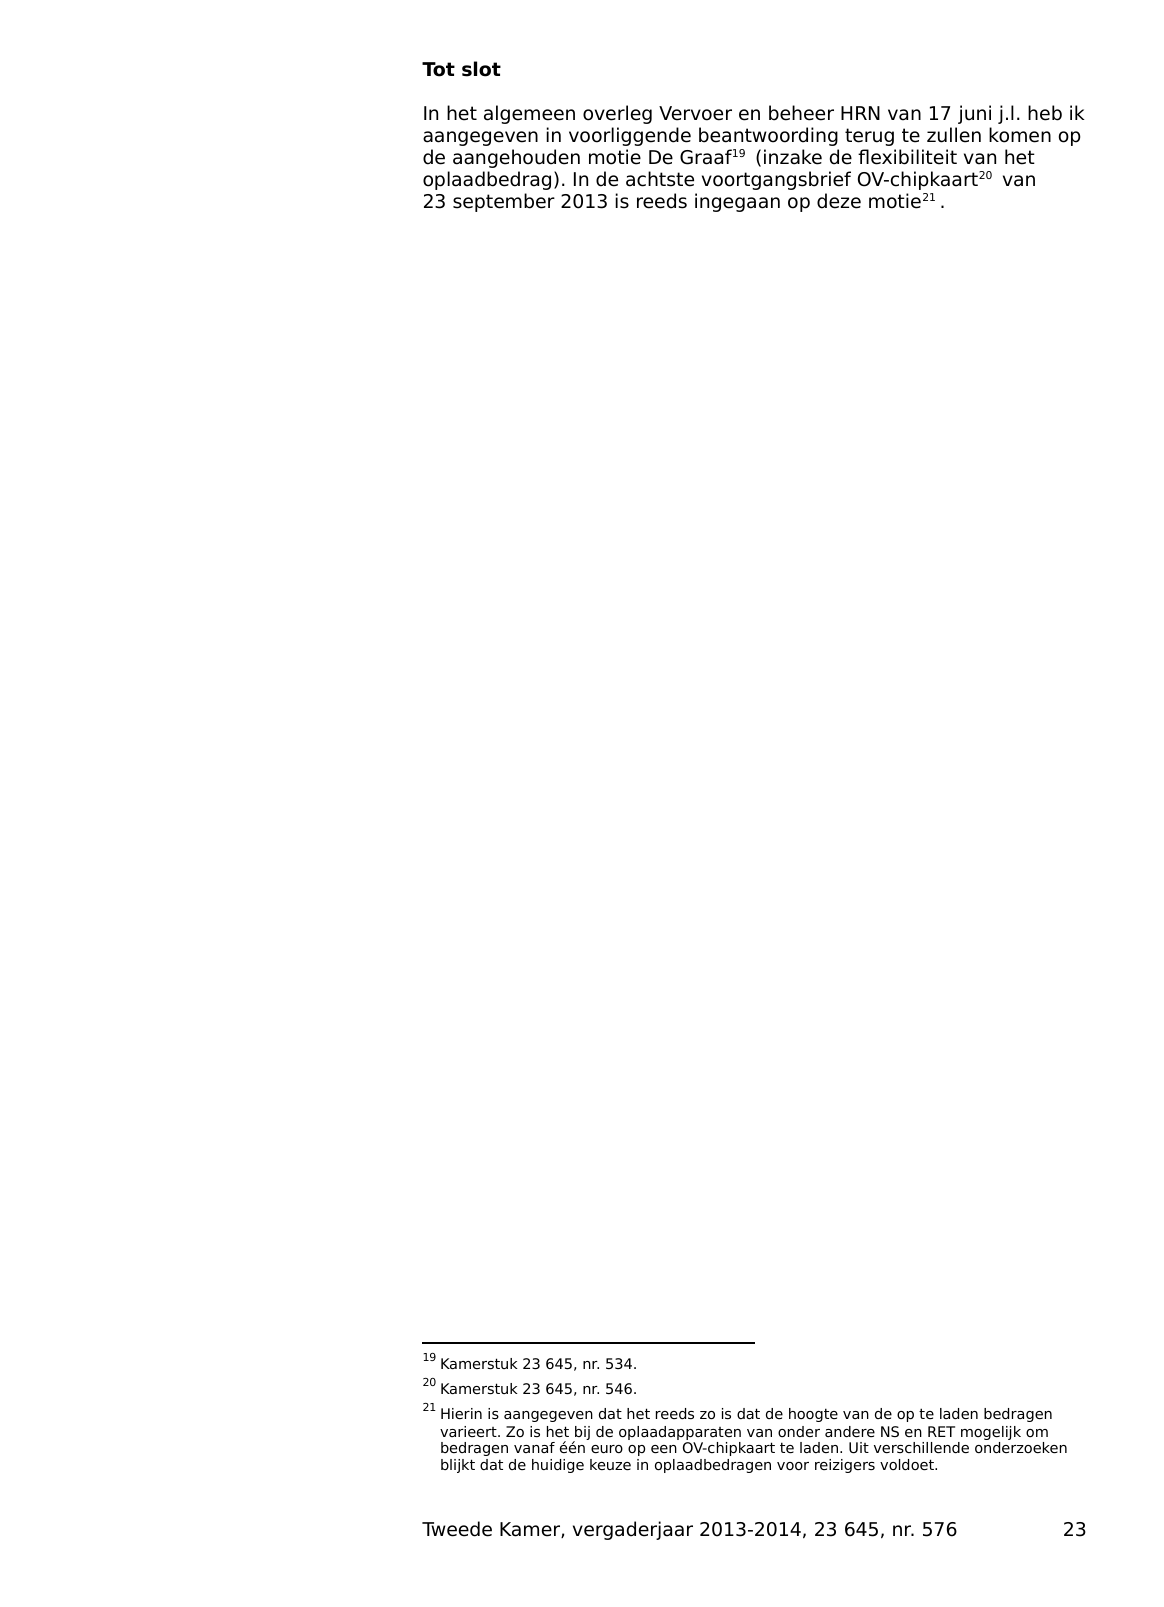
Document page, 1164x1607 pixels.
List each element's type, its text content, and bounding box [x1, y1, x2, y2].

text Hierin is aangegeven dat het reeds zo is dat de hoogte van de op te laden bedragen varieert. Zo is het bij de oplaadapparaten van onder andere NS en RET mogelijk om bedragen vanaf één euro op een OV-chipkaart te laden. Uit verschillende onderzoeken blijkt dat de huidige keuze in oplaadbedragen voor reizigers voldoet. [422, 1402, 1087, 1474]
text In het algemeen overleg Vervoer en beheer HRN van 17 juni j.l. heb ik aangegeven in voorliggende beantwoording terug te zullen komen op de aangehouden motie De Graaf (inzake de flexibiliteit van het oplaadbedrag). In de achtste voortgangsbrief OV-chipkaart van 23 september 2013 is reeds ingegaan op deze motie. [422, 103, 1087, 213]
text Kamerstuk 23 645, nr. 534. [422, 1352, 1087, 1374]
text Kamerstuk 23 645, nr. 546. [422, 1377, 1087, 1399]
subtitle Tot slot [422, 59, 1087, 81]
